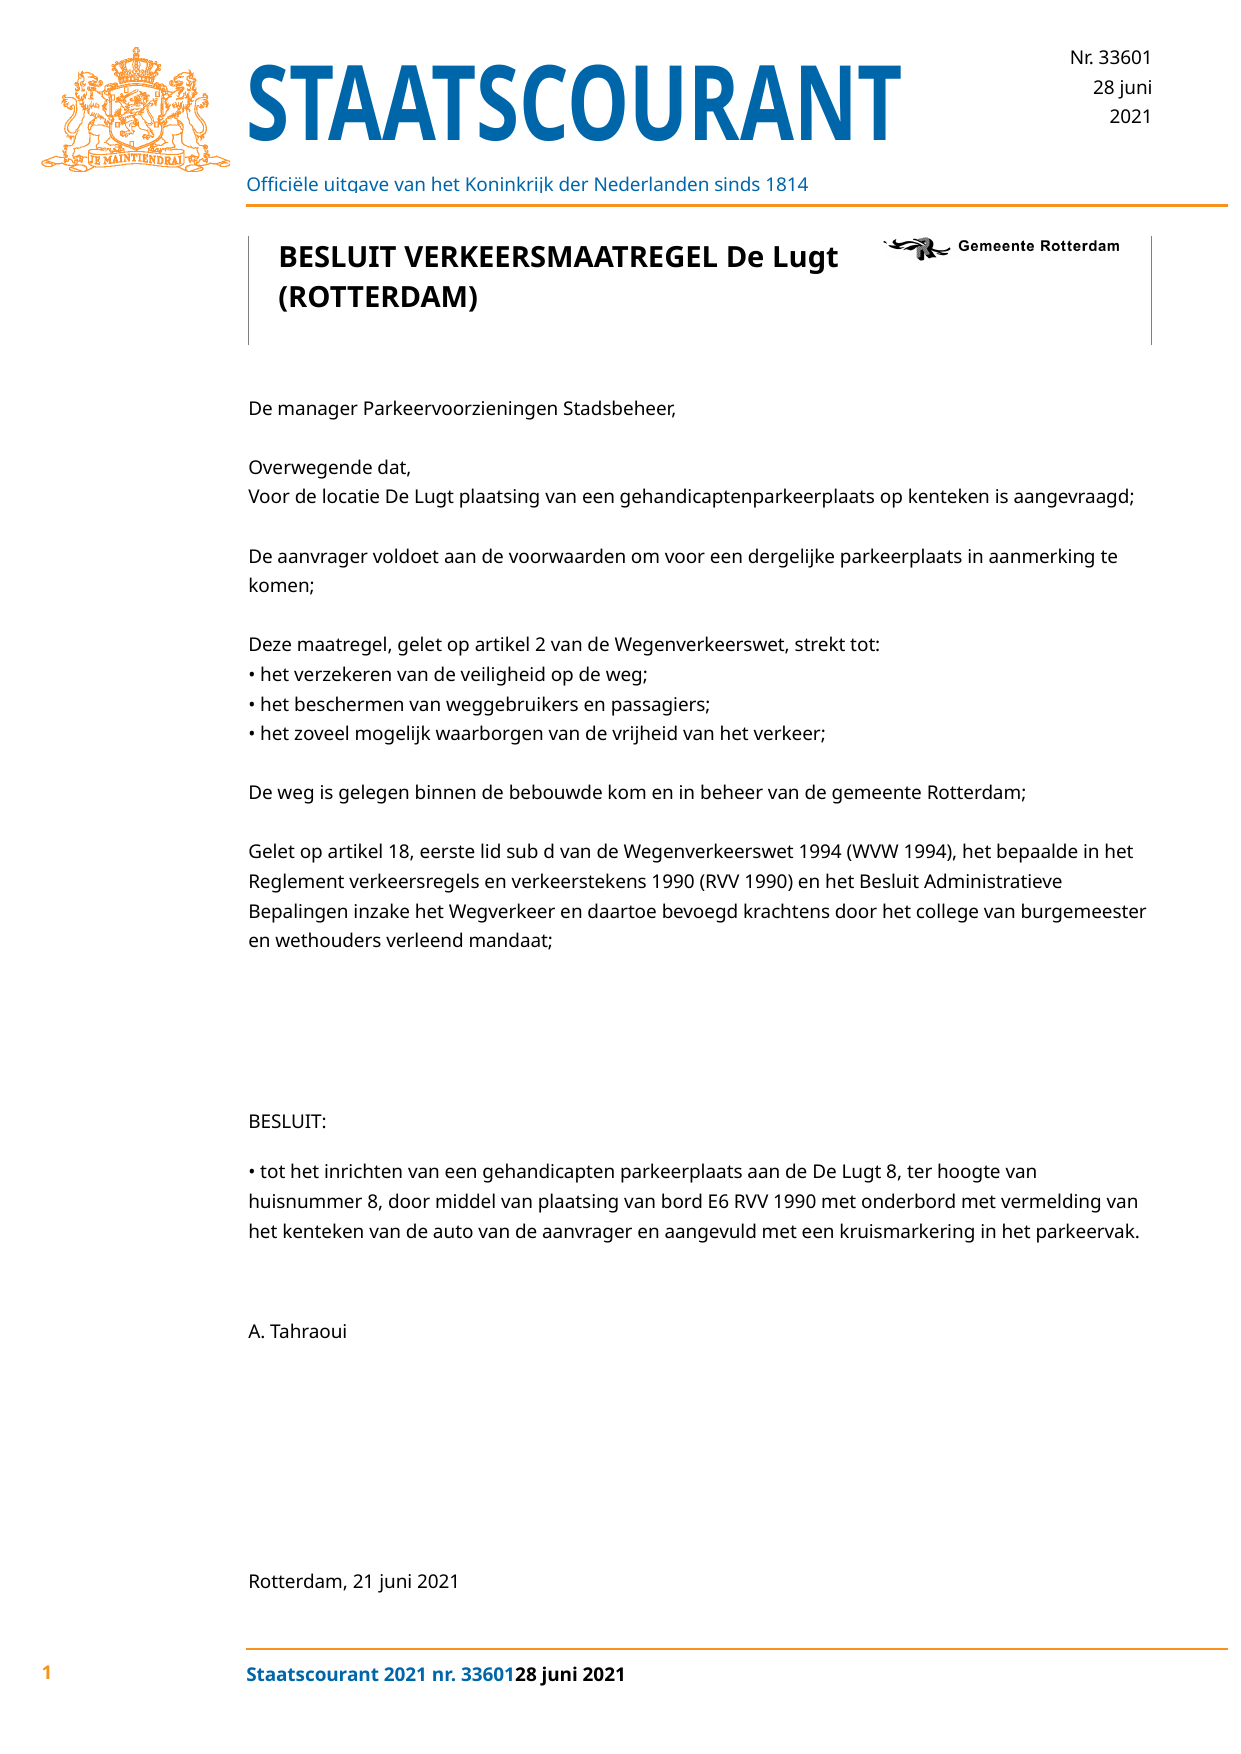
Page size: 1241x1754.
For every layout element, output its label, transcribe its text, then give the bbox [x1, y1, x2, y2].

table_header [850, 236, 1151, 345]
text Rotterdam, 21 juni 2021 [248, 1568, 1152, 1594]
text BESLUIT: [248, 1108, 1152, 1134]
text Deze maatregel, gelet op artikel 2 van de Wegenverkeerswet, strekt tot: [248, 632, 1152, 657]
text De manager Parkeervoorzieningen Stadsbeheer, [248, 395, 1152, 421]
text • het beschermen van weggebruikers en passagiers; [248, 691, 1152, 717]
text De weg is gelegen binnen de bebouwde kom en in beheer van de gemeente Rotterdam; [248, 779, 1152, 805]
text Gelet op artikel 18, eerste lid sub d van de Wegenverkeerswet 1994 (WVW 1994), het bepaalde in het Reglement verkeersregels en verkeerstekens 1990 (RVV 1990) en het Besluit Administratieve Bepalingen inzake het Wegverkeer en daartoe bevoegd krachtens door het college van burgemeester en wethouders verleend mandaat; [248, 839, 1152, 953]
text Overwegende dat, [248, 454, 1152, 480]
text • tot het inrichten van een gehandicapten parkeerplaats aan de De Lugt 8, ter hoogte van huisnummer 8, door middel van plaatsing van bord E6 RVV 1990 met onderbord met vermelding van het kenteken van de auto van de aanvrager en aangevuld met een kruismarkering in het parkeervak. [248, 1159, 1152, 1244]
text Voor de locatie De Lugt plaatsing van een gehandicaptenparkeerplaats op kenteken is aangevraagd; [248, 484, 1152, 509]
text • het zoveel mogelijk waarborgen van de vrijheid van het verkeer; [248, 720, 1152, 746]
text A. Tahraoui [248, 1319, 1152, 1344]
table_header BESLUIT VERKEERSMAATREGEL De Lugt (ROTTERDAM) [249, 236, 850, 345]
picture [882, 236, 1119, 261]
picture [41, 47, 231, 172]
text • het verzekeren van de veiligheid op de weg; [248, 661, 1152, 687]
text De aanvrager voldoet aan de voorwaarden om voor een dergelijke parkeerplaats in aanmerking te komen; [248, 543, 1152, 598]
